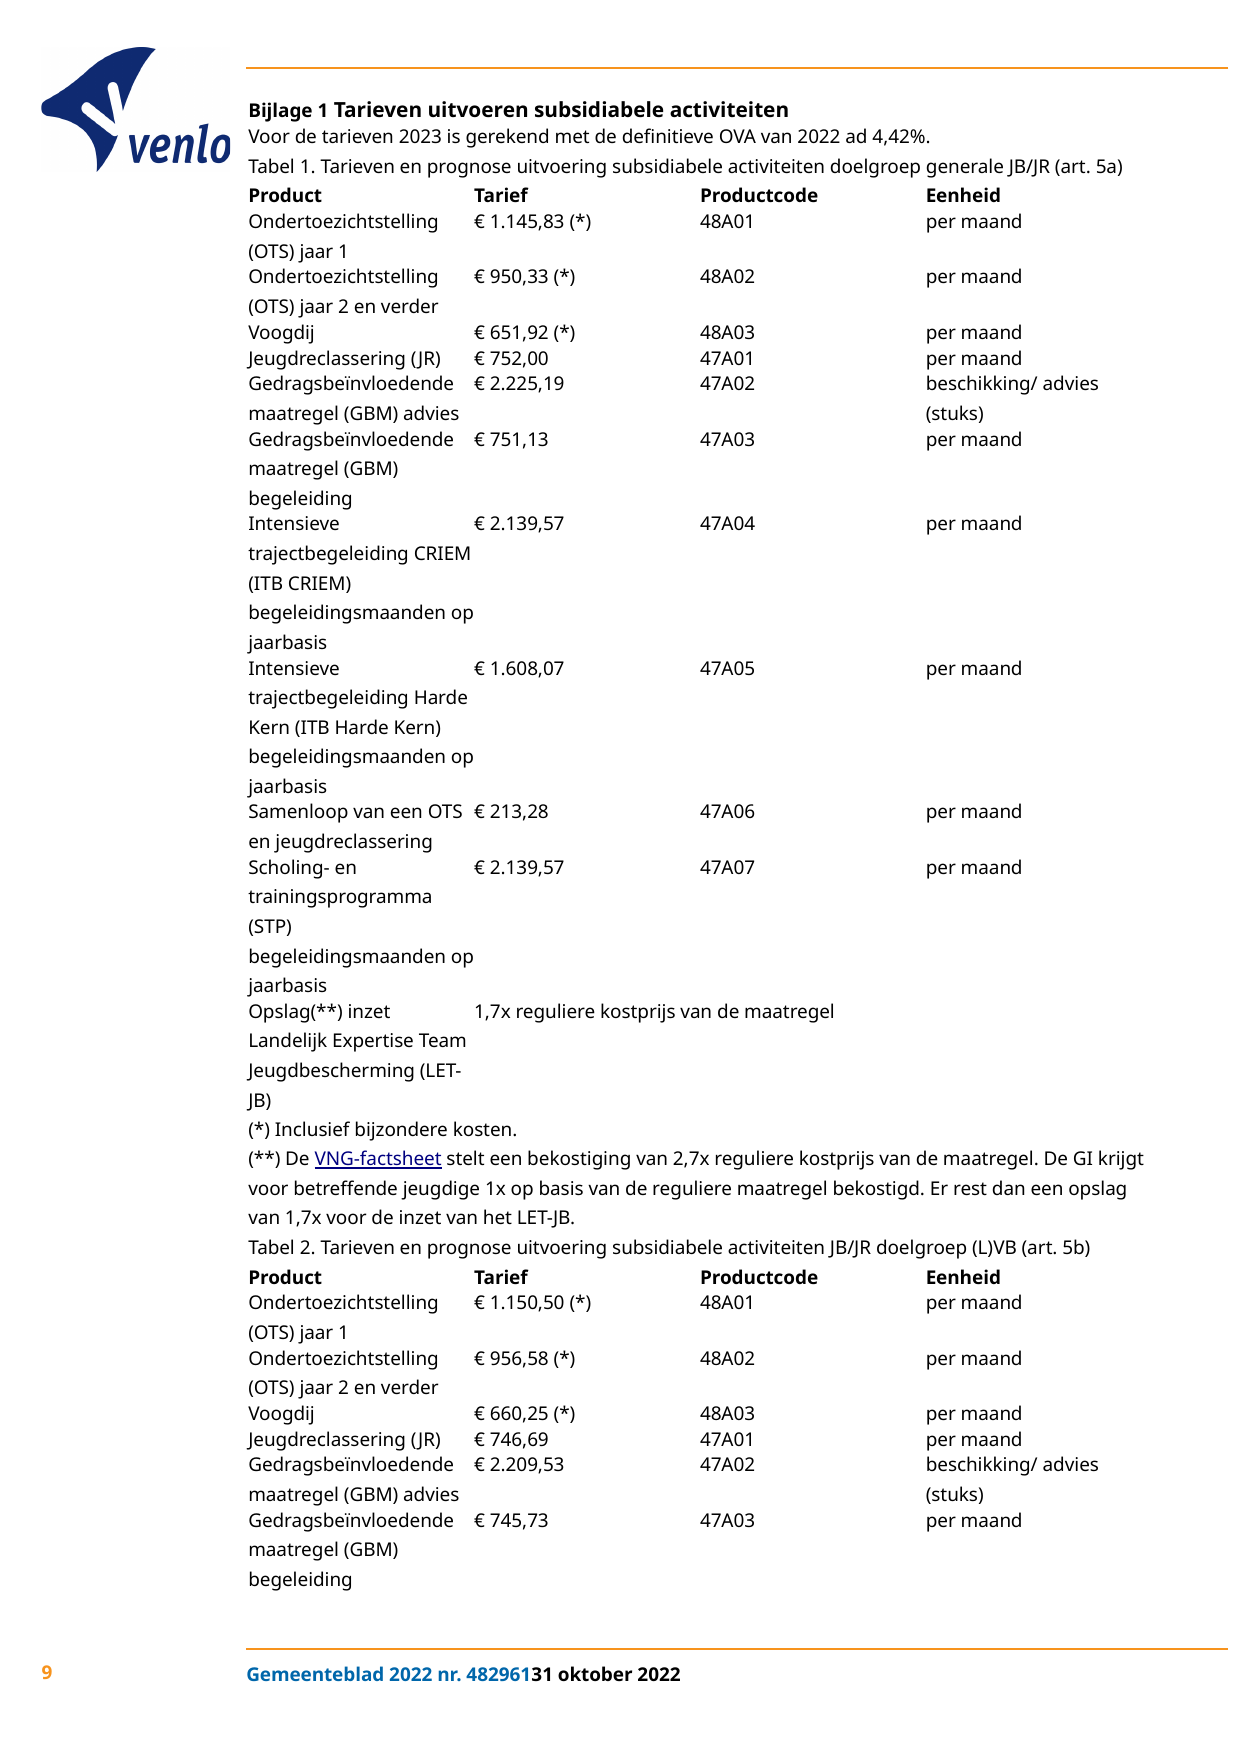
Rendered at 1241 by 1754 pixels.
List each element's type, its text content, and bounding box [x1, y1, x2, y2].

table_cell per maand [926, 345, 1152, 370]
table_cell € 1.145,83 (*) [474, 208, 700, 264]
table_cell per maand [926, 426, 1152, 511]
table_cell € 213,28 [474, 799, 700, 854]
text Tabel 1. Tarieven en prognose uitvoering subsidiabele activiteiten doelgroep generale JB/JR (art. 5a) [248, 153, 1152, 179]
table_cell Gedragsbeïnvloedende maatregel (GBM) advies [248, 1452, 474, 1507]
text (**) De VNG-factsheet stelt een bekostiging van 2,7x reguliere kostprijs van de maatregel. De GI krijgt voor betreffende jeugdige 1x op basis van de reguliere maatregel bekostigd. Er rest dan een opslag van 1,7x voor de inzet van het LET-JB. [248, 1145, 1152, 1230]
table_cell Opslag(**) inzet Landelijk Expertise Team Jeugdbescherming (LET-JB) [248, 998, 474, 1113]
table_cell 47A02 [700, 1452, 926, 1507]
table_cell Intensieve trajectbegeleiding CRIEM (ITB CRIEM) begeleidingsmaanden op jaarbasis [248, 511, 474, 655]
table_cell € 950,33 (*) [474, 264, 700, 319]
table_cell € 2.139,57 [474, 854, 700, 998]
table_header Productcode [700, 1264, 926, 1289]
table_cell per maand [926, 264, 1152, 319]
table_cell 1,7x reguliere kostprijs van de maatregel [474, 998, 1152, 1113]
table_cell 47A07 [700, 854, 926, 998]
table_cell per maand [926, 208, 1152, 264]
table_cell Jeugdreclassering (JR) [248, 345, 474, 370]
table_cell per maand [926, 1290, 1152, 1345]
table_cell € 746,69 [474, 1426, 700, 1452]
table_cell beschikking/ advies (stuks) [926, 370, 1152, 426]
table_cell Voogdij [248, 319, 474, 345]
table_cell 48A02 [700, 264, 926, 319]
table_cell 47A02 [700, 370, 926, 426]
table_cell € 751,13 [474, 426, 700, 511]
table_cell 47A03 [700, 1507, 926, 1592]
table_header Product [248, 1264, 474, 1289]
table_cell 48A02 [700, 1345, 926, 1400]
text Bijlage 1 Tarieven uitvoeren subsidiabele activiteiten [248, 95, 1152, 123]
table_cell Ondertoezichtstelling (OTS) jaar 1 [248, 1290, 474, 1345]
table_cell per maand [926, 799, 1152, 854]
table_cell 48A03 [700, 319, 926, 345]
table_cell 47A06 [700, 799, 926, 854]
table_cell Gedragsbeïnvloedende maatregel (GBM) begeleiding [248, 1507, 474, 1592]
table_cell 47A04 [700, 511, 926, 655]
table_cell Scholing- en trainingsprogramma (STP) begeleidingsmaanden op jaarbasis [248, 854, 474, 998]
table_cell € 651,92 (*) [474, 319, 700, 345]
table_header Productcode [700, 183, 926, 208]
table_cell per maand [926, 1400, 1152, 1426]
table_cell Ondertoezichtstelling (OTS) jaar 2 en verder [248, 1345, 474, 1400]
table_cell 48A01 [700, 208, 926, 264]
table_cell € 1.608,07 [474, 655, 700, 799]
table_cell € 2.139,57 [474, 511, 700, 655]
table_cell per maand [926, 511, 1152, 655]
table_cell per maand [926, 1507, 1152, 1592]
table_cell per maand [926, 854, 1152, 998]
table_cell beschikking/ advies (stuks) [926, 1452, 1152, 1507]
table_cell € 2.209,53 [474, 1452, 700, 1507]
table_cell € 660,25 (*) [474, 1400, 700, 1426]
table_cell Voogdij [248, 1400, 474, 1426]
table_header Eenheid [926, 1264, 1152, 1289]
table_cell Jeugdreclassering (JR) [248, 1426, 474, 1452]
table_cell 47A01 [700, 345, 926, 370]
table_cell 48A03 [700, 1400, 926, 1426]
table_header Tarief [474, 1264, 700, 1289]
table_cell per maand [926, 655, 1152, 799]
table_cell 47A03 [700, 426, 926, 511]
table_cell Samenloop van een OTS en jeugdreclassering [248, 799, 474, 854]
table_cell Intensieve trajectbegeleiding Harde Kern (ITB Harde Kern) begeleidingsmaanden op jaarbasis [248, 655, 474, 799]
table_cell Ondertoezichtstelling (OTS) jaar 2 en verder [248, 264, 474, 319]
text (*) Inclusief bijzondere kosten. [248, 1116, 1152, 1142]
table_cell 47A05 [700, 655, 926, 799]
table_cell Gedragsbeïnvloedende maatregel (GBM) advies [248, 370, 474, 426]
table_cell per maand [926, 319, 1152, 345]
table_cell per maand [926, 1426, 1152, 1452]
text Voor de tarieven 2023 is gerekend met de definitieve OVA van 2022 ad 4,42%. [248, 123, 1152, 149]
table_cell per maand [926, 1345, 1152, 1400]
table_cell Gedragsbeïnvloedende maatregel (GBM) begeleiding [248, 426, 474, 511]
table_cell 48A01 [700, 1290, 926, 1345]
table_cell Ondertoezichtstelling (OTS) jaar 1 [248, 208, 474, 264]
table_header Product [248, 183, 474, 208]
table_cell € 1.150,50 (*) [474, 1290, 700, 1345]
table_cell € 752,00 [474, 345, 700, 370]
table_cell € 956,58 (*) [474, 1345, 700, 1400]
table_header Tarief [474, 183, 700, 208]
picture [41, 47, 231, 172]
text Tabel 2. Tarieven en prognose uitvoering subsidiabele activiteiten JB/JR doelgroep (L)VB (art. 5b) [248, 1234, 1152, 1260]
table_cell 47A01 [700, 1426, 926, 1452]
table_cell € 745,73 [474, 1507, 700, 1592]
table_header Eenheid [926, 183, 1152, 208]
table_cell € 2.225,19 [474, 370, 700, 426]
